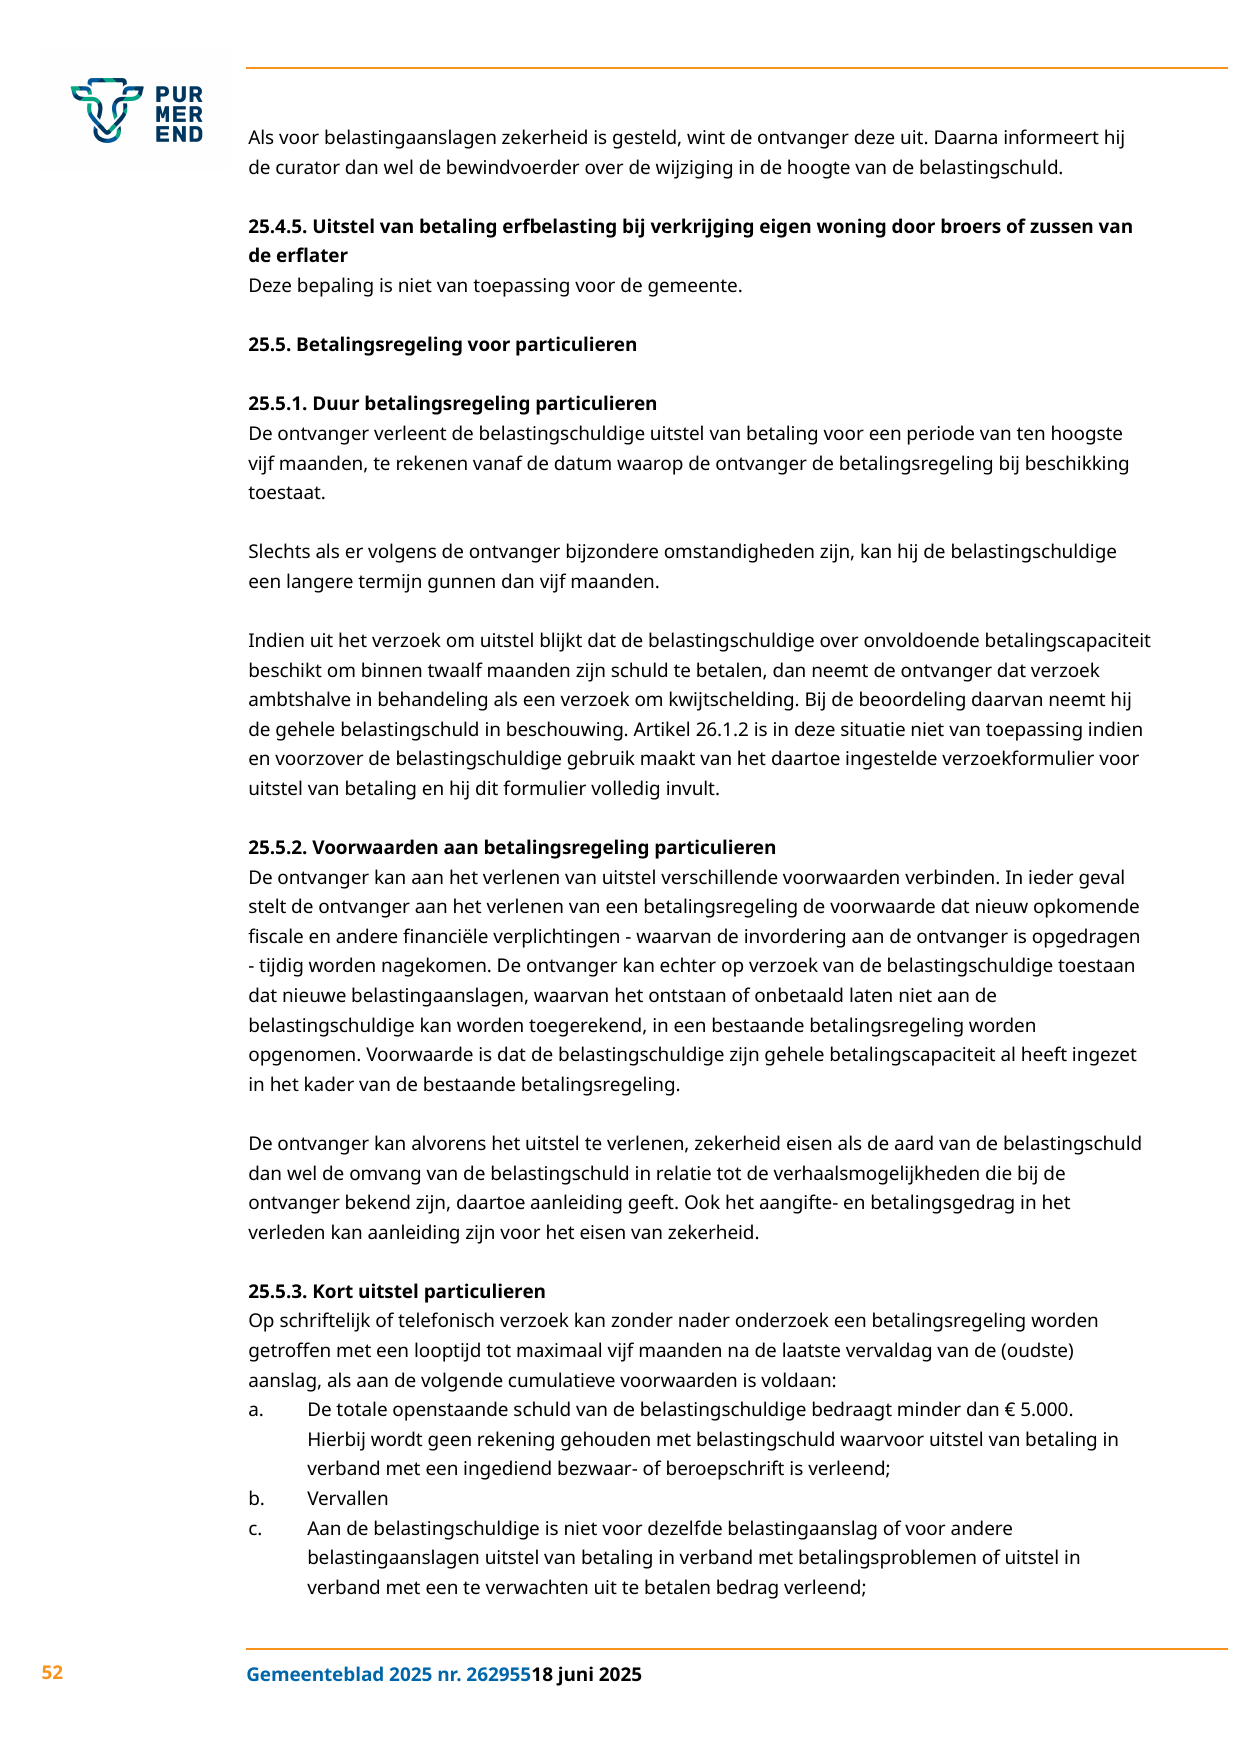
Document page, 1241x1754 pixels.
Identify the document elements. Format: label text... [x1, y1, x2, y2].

list De totale openstaande schuld van de belastingschuldige bedraagt minder dan € 5.000. [248, 1396, 1152, 1422]
text Op schriftelijk of telefonisch verzoek kan zonder nader onderzoek een betalingsregeling worden getroffen met een looptijd tot maximaal vijf maanden na de laatste vervaldag van de (oudste) aanslag, als aan de volgende cumulatieve voorwaarden is voldaan: [248, 1308, 1152, 1393]
text De ontvanger verleent de belastingschuldige uitstel van betaling voor een periode van ten hoogste vijf maanden, te rekenen vanaf de datum waarop de ontvanger de betalingsregeling bij beschikking toestaat. [248, 420, 1152, 505]
text De ontvanger kan aan het verlenen van uitstel verschillende voorwaarden verbinden. In ieder geval stelt de ontvanger aan het verlenen van een betalingsregeling de voorwaarde dat nieuw opkomende fiscale en andere financiële verplichtingen - waarvan de invordering aan de ontvanger is opgedragen - tijdig worden nagekomen. De ontvanger kan echter op verzoek van de belastingschuldige toestaan dat nieuwe belastingaanslagen, waarvan het ontstaan of onbetaald laten niet aan de belastingschuldige kan worden toegerekend, in een bestaande betalingsregeling worden opgenomen. Voorwaarde is dat de belastingschuldige zijn gehele betalingscapaciteit al heeft ingezet in het kader van de bestaande betalingsregeling. [248, 864, 1152, 1097]
text De ontvanger kan alvorens het uitstel te verlenen, zekerheid eisen als de aard van de belastingschuld dan wel de omvang van de belastingschuld in relatie tot de verhaalsmogelijkheden die bij de ontvanger bekend zijn, daartoe aanleiding geeft. Ook het aangifte- en betalingsgedrag in het verleden kan aanleiding zijn voor het eisen van zekerheid. [248, 1130, 1152, 1245]
text 25.5.3. Kort uitstel particulieren [248, 1278, 1152, 1304]
list Hierbij wordt geen rekening gehouden met belastingschuld waarvoor uitstel van betaling in verband met een ingediend bezwaar- of beroepschrift is verleend; [248, 1426, 1152, 1481]
list Aan de belastingschuldige is niet voor dezelfde belastingaanslag of voor andere belastingaanslagen uitstel van betaling in verband met betalingsproblemen of uitstel in verband met een te verwachten uit te betalen bedrag verleend; [248, 1515, 1152, 1600]
list Vervallen [248, 1485, 1152, 1511]
picture [41, 47, 231, 172]
text Als voor belastingaanslagen zekerheid is gesteld, wint de ontvanger deze uit. Daarna informeert hij de curator dan wel de bewindvoerder over de wijziging in de hoogte van de belastingschuld. [248, 124, 1152, 180]
text 25.5.2. Voorwaarden aan betalingsregeling particulieren [248, 834, 1152, 860]
text 25.4.5. Uitstel van betaling erfbelasting bij verkrijging eigen woning door broers of zussen van de erflater [248, 213, 1152, 268]
text Indien uit het verzoek om uitstel blijkt dat de belastingschuldige over onvoldoende betalingscapaciteit beschikt om binnen twaalf maanden zijn schuld te betalen, dan neemt de ontvanger dat verzoek ambtshalve in behandeling als een verzoek om kwijtschelding. Bij de beoordeling daarvan neemt hij de gehele belastingschuld in beschouwing. Artikel 26.1.2 is in deze situatie niet van toepassing indien en voorzover de belastingschuldige gebruik maakt van het daartoe ingestelde verzoekformulier voor uitstel van betaling en hij dit formulier volledig invult. [248, 627, 1152, 801]
text Deze bepaling is niet van toepassing voor de gemeente. [248, 272, 1152, 298]
text 25.5.1. Duur betalingsregeling particulieren [248, 391, 1152, 416]
text 25.5. Betalingsregeling voor particulieren [248, 331, 1152, 357]
text Slechts als er volgens de ontvanger bijzondere omstandigheden zijn, kan hij de belastingschuldige een langere termijn gunnen dan vijf maanden. [248, 538, 1152, 594]
